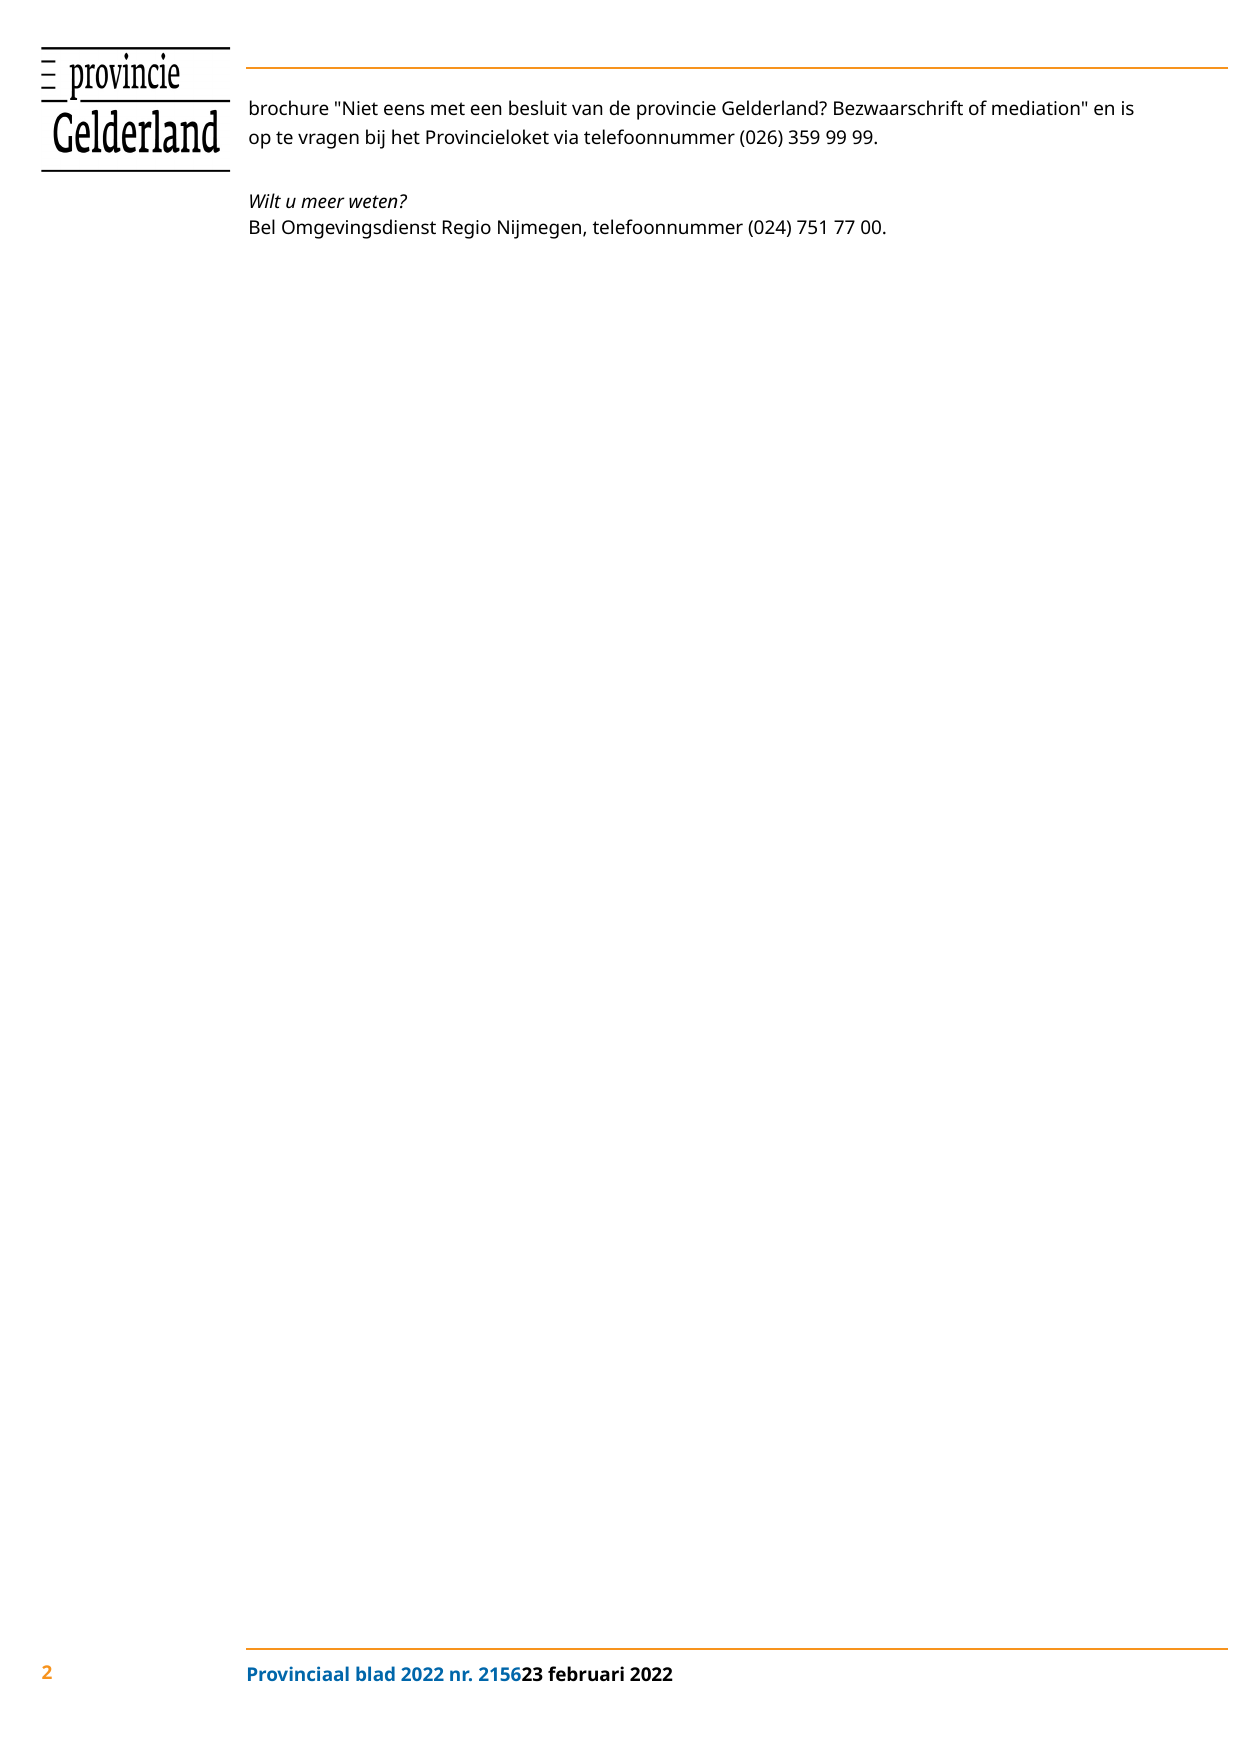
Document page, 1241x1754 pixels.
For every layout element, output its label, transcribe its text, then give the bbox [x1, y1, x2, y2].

text Wilt u meer weten? [248, 188, 1152, 214]
text Bel Omgevingsdienst Regio Nijmegen, telefoonnummer (024) 751 77 00. [248, 214, 1152, 240]
picture [41, 47, 231, 172]
text brochure "Niet eens met een besluit van de provincie Gelderland? Bezwaarschrift of mediation" en is op te vragen bij het Provincieloket via telefoonnummer (026) 359 99 99. [248, 95, 1152, 150]
